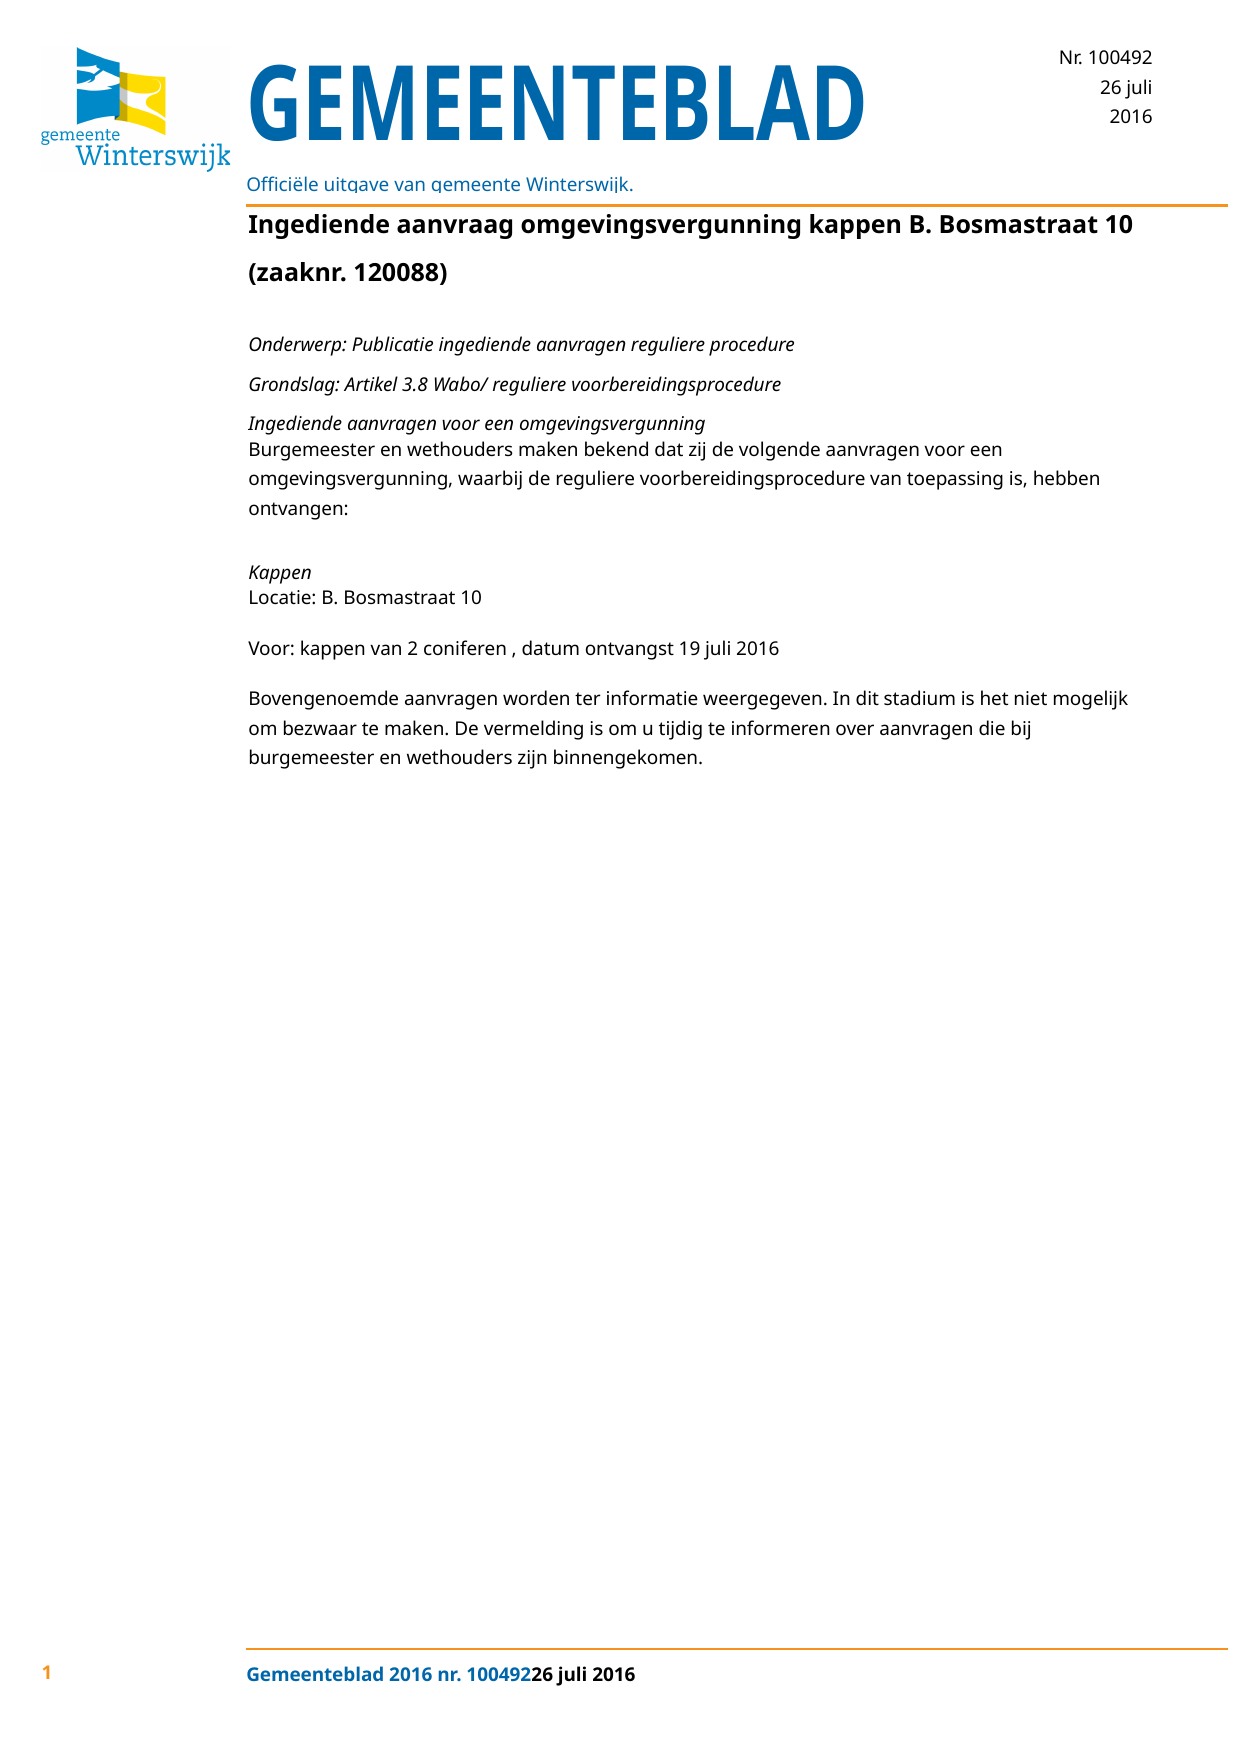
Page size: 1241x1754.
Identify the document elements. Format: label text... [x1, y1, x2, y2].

text Locatie: B. Bosmastraat 10 [248, 584, 1152, 610]
picture [225, 153, 231, 162]
text Ingediende aanvragen voor een omgevingsvergunning [248, 410, 1152, 436]
text Burgemeester en wethouders maken bekend dat zij de volgende aanvragen voor een omgevingsvergunning, waarbij de reguliere voorbereidingsprocedure van toepassing is, hebben ontvangen: [248, 436, 1152, 521]
text Ingediende aanvraag omgevingsvergunning kappen B. Bosmastraat 10 (zaaknr. 120088) [248, 207, 1152, 288]
text Onderwerp: Publicatie ingediende aanvragen reguliere procedure [248, 331, 1152, 357]
text Kappen [248, 559, 1152, 584]
text Bovengenoemde aanvragen worden ter informatie weergegeven. In dit stadium is het niet mogelijk om bezwaar te maken. De vermelding is om u tijdig te informeren over aanvragen die bij burgemeester en wethouders zijn binnengekomen. [248, 685, 1152, 770]
text Grondslag: Artikel 3.8 Wabo/ reguliere voorbereidingsprocedure [248, 371, 1152, 396]
text Voor: kappen van 2 coniferen , datum ontvangst 19 juli 2016 [248, 635, 1152, 661]
picture [41, 47, 231, 172]
